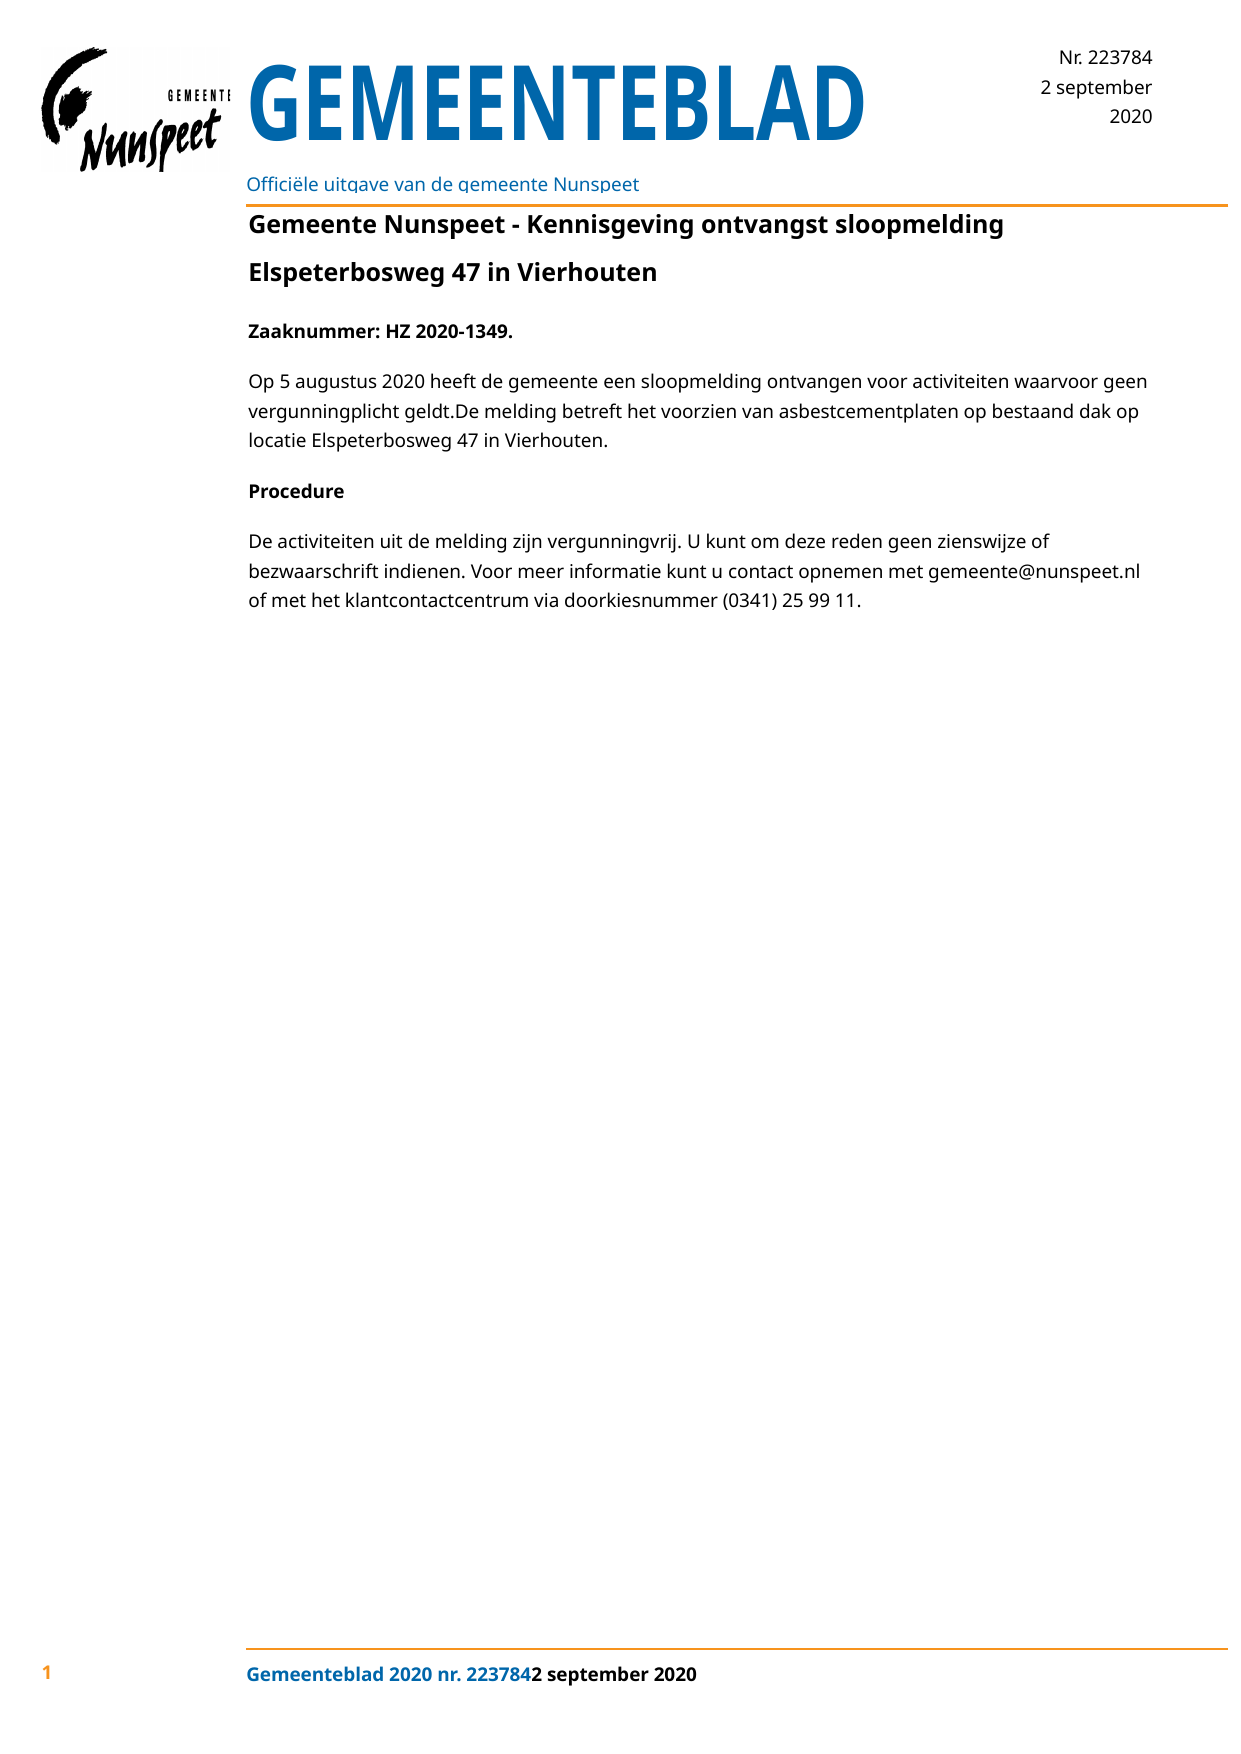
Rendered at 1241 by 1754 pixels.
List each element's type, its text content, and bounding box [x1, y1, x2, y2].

text Procedure [248, 478, 1152, 504]
text Op 5 augustus 2020 heeft de gemeente een sloopmelding ontvangen voor activiteiten waarvoor geen vergunningplicht geldt.De melding betreft het voorzien van asbestcementplaten op bestaand dak op locatie Elspeterbosweg 47 in Vierhouten. [248, 368, 1152, 453]
text De activiteiten uit de melding zijn vergunningvrij. U kunt om deze reden geen zienswijze of bezwaarschrift indienen. Voor meer informatie kunt u contact opnemen met gemeente@nunspeet.nl of met het klantcontactcentrum via doorkiesnummer (0341) 25 99 11. [248, 528, 1152, 613]
text Zaaknummer: HZ 2020-1349. [248, 318, 1152, 344]
text Gemeente Nunspeet - Kennisgeving ontvangst sloopmelding Elspeterbosweg 47 in Vierhouten [248, 207, 1152, 288]
picture [41, 47, 231, 172]
